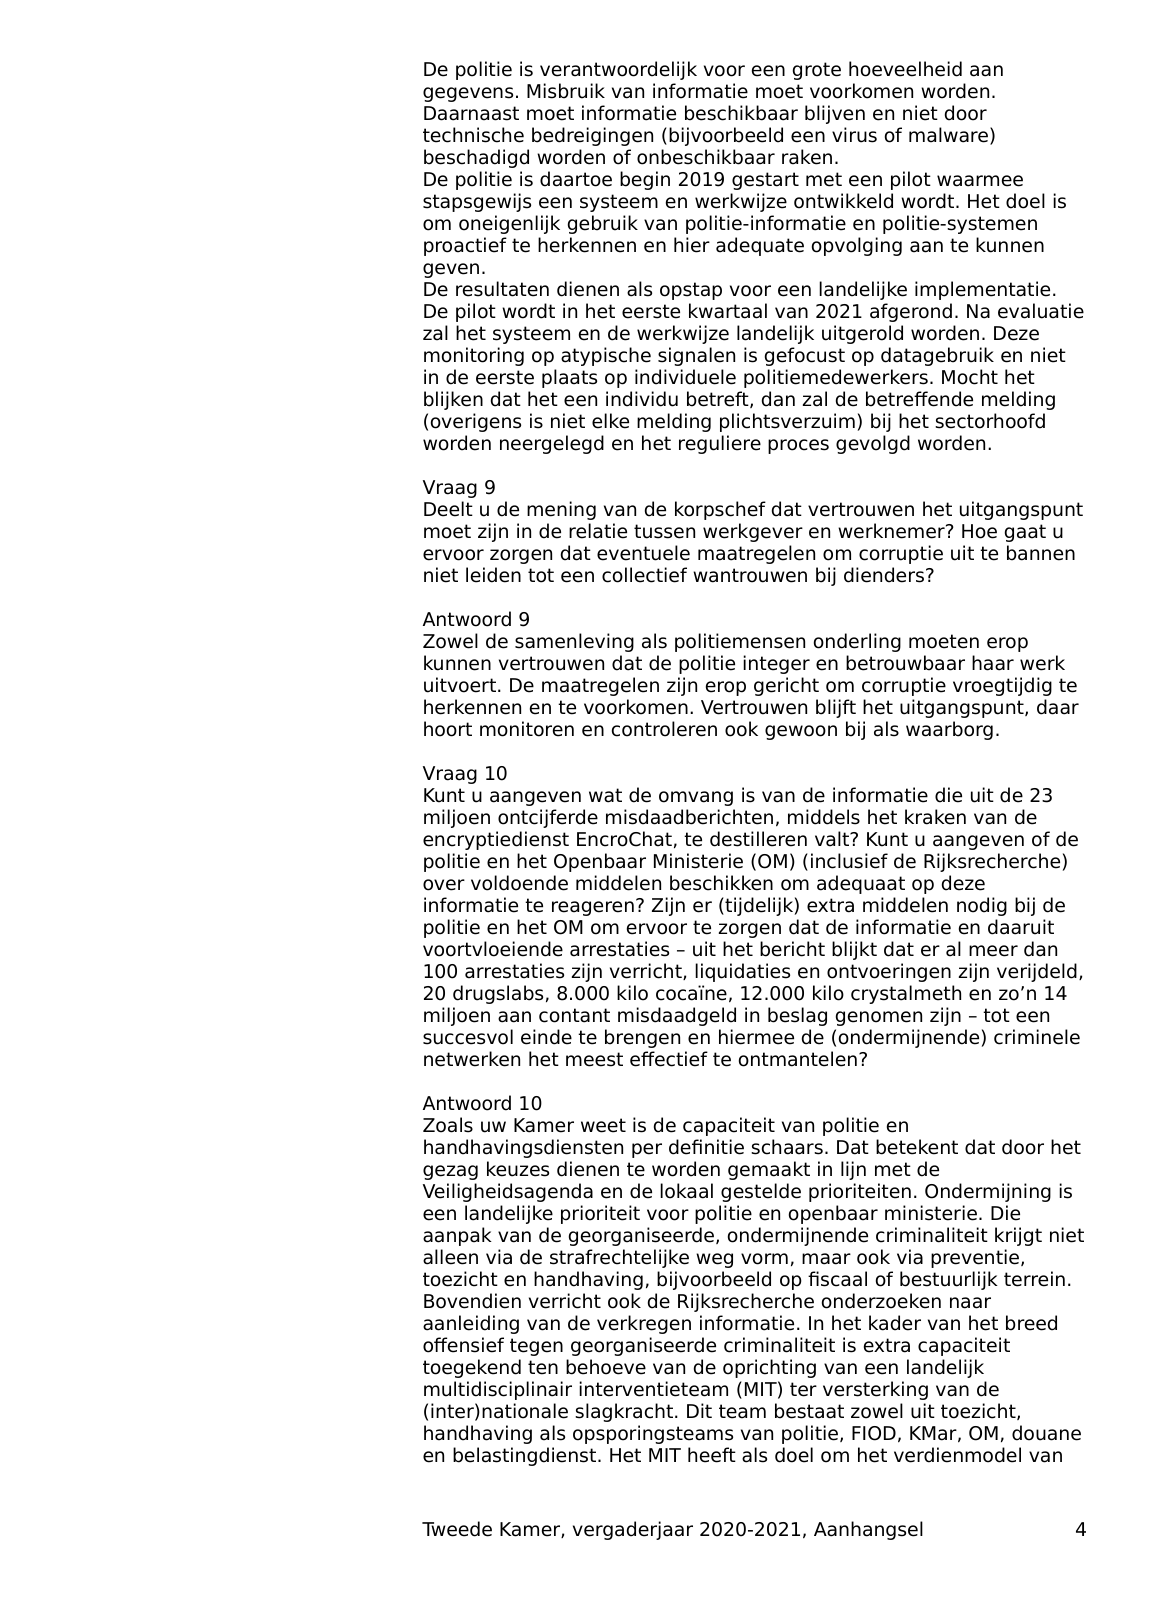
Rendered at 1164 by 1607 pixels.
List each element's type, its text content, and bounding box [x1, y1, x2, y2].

text Kunt u aangeven wat de omvang is van de informatie die uit de 23 miljoen ontcijferde misdaadberichten, middels het kraken van de encryptiedienst EncroChat, te destilleren valt? Kunt u aangeven of de politie en het Openbaar Ministerie (OM) (inclusief de Rijksrecherche) over voldoende middelen beschikken om adequaat op deze informatie te reageren? Zijn er (tijdelijk) extra middelen nodig bij de politie en het OM om ervoor te zorgen dat de informatie en daaruit voortvloeiende arrestaties – uit het bericht blijkt dat er al meer dan 100 arrestaties zijn verricht, liquidaties en ontvoeringen zijn verijdeld, 20 drugslabs, 8.000 kilo cocaïne, 12.000 kilo crystalmeth en zo’n 14 miljoen aan contant misdaadgeld in beslag genomen zijn – tot een succesvol einde te brengen en hiermee de (ondermijnende) criminele netwerken het meest effectief te ontmantelen? [422, 785, 1087, 1071]
text Vraag 9 [422, 477, 1087, 499]
text Vraag 10 [422, 763, 1087, 785]
text Deelt u de mening van de korpschef dat vertrouwen het uitgangspunt moet zijn in de relatie tussen werkgever en werknemer? Hoe gaat u ervoor zorgen dat eventuele maatregelen om corruptie uit te bannen niet leiden tot een collectief wantrouwen bij dienders? [422, 499, 1087, 587]
text Antwoord 10 [422, 1093, 1087, 1115]
text De politie is daartoe begin 2019 gestart met een pilot waarmee stapsgewijs een systeem en werkwijze ontwikkeld wordt. Het doel is om oneigenlijk gebruik van politie-informatie en politie-systemen proactief te herkennen en hier adequate opvolging aan te kunnen geven. [422, 169, 1087, 279]
text Zoals uw Kamer weet is de capaciteit van politie en handhavingsdiensten per definitie schaars. Dat betekent dat door het gezag keuzes dienen te worden gemaakt in lijn met de Veiligheidsagenda en de lokaal gestelde prioriteiten. Ondermijning is een landelijke prioriteit voor politie en openbaar ministerie. Die aanpak van de georganiseerde, ondermijnende criminaliteit krijgt niet alleen via de strafrechtelijke weg vorm, maar ook via preventie, toezicht en handhaving, bijvoorbeeld op fiscaal of bestuurlijk terrein. Bovendien verricht ook de Rijksrecherche onderzoeken naar aanleiding van de verkregen informatie. In het kader van het breed offensief tegen georganiseerde criminaliteit is extra capaciteit toegekend ten behoeve van de oprichting van een landelijk multidisciplinair interventieteam (MIT) ter versterking van de (inter)nationale slagkracht. Dit team bestaat zowel uit toezicht, handhaving als opsporingsteams van politie, FIOD, KMar, OM, douane en belastingdienst. Het MIT heeft als doel om het verdienmodel van [422, 1115, 1087, 1467]
text De politie is verantwoordelijk voor een grote hoeveelheid aan gegevens. Misbruik van informatie moet voorkomen worden. Daarnaast moet informatie beschikbaar blijven en niet door technische bedreigingen (bijvoorbeeld een virus of malware) beschadigd worden of onbeschikbaar raken. [422, 59, 1087, 169]
text Antwoord 9 [422, 609, 1087, 631]
text De resultaten dienen als opstap voor een landelijke implementatie. De pilot wordt in het eerste kwartaal van 2021 afgerond. Na evaluatie zal het systeem en de werkwijze landelijk uitgerold worden. Deze monitoring op atypische signalen is gefocust op datagebruik en niet in de eerste plaats op individuele politiemedewerkers. Mocht het blijken dat het een individu betreft, dan zal de betreffende melding (overigens is niet elke melding plichtsverzuim) bij het sectorhoofd worden neergelegd en het reguliere proces gevolgd worden. [422, 279, 1087, 455]
text Zowel de samenleving als politiemensen onderling moeten erop kunnen vertrouwen dat de politie integer en betrouwbaar haar werk uitvoert. De maatregelen zijn erop gericht om corruptie vroegtijdig te herkennen en te voorkomen. Vertrouwen blijft het uitgangspunt, daar hoort monitoren en controleren ook gewoon bij als waarborg. [422, 631, 1087, 741]
